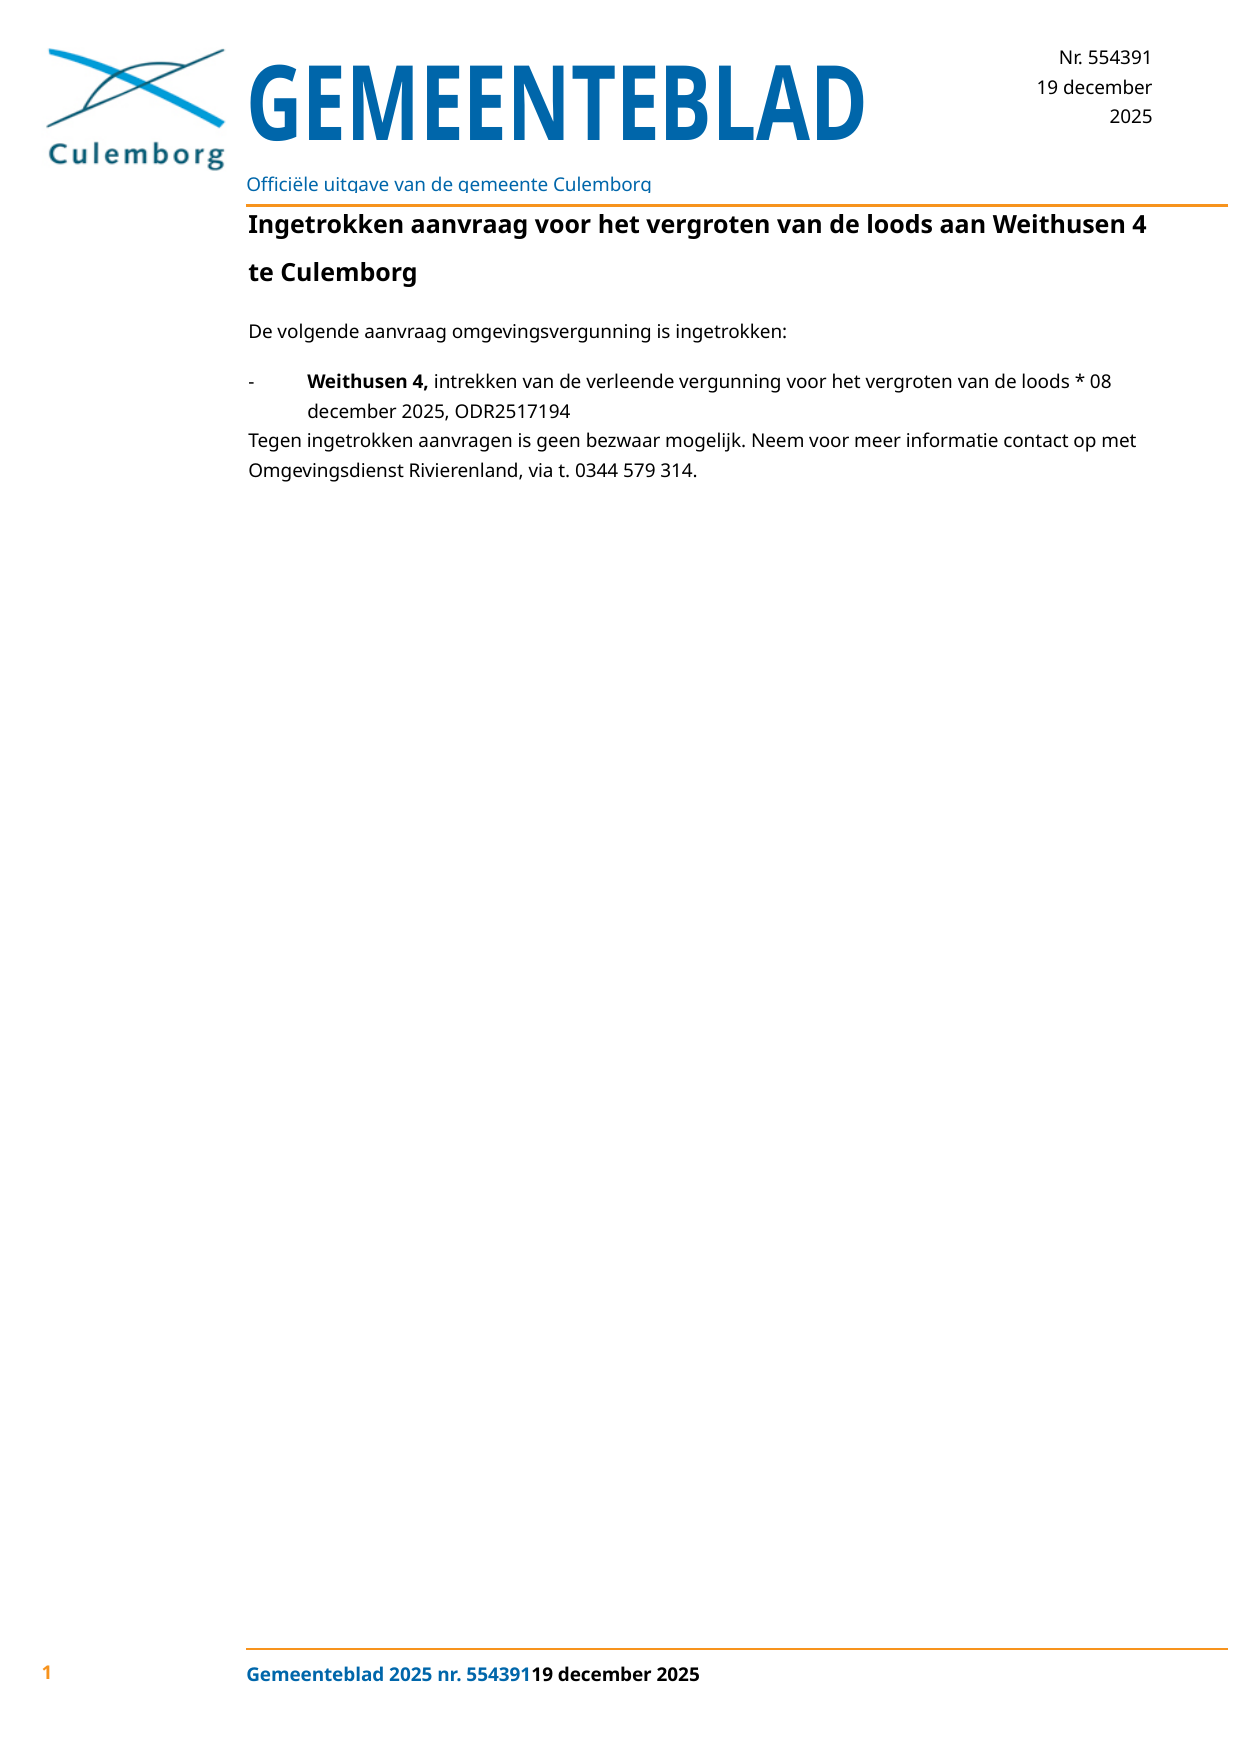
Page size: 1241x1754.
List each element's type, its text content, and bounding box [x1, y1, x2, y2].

list Weithusen 4, intrekken van de verleende vergunning voor het vergroten van de loods * 08 december 2025, ODR2517194 [248, 368, 1152, 424]
text Ingetrokken aanvraag voor het vergroten van de loods aan Weithusen 4 te Culemborg [248, 207, 1152, 288]
picture [41, 47, 231, 172]
text Tegen ingetrokken aanvragen is geen bezwaar mogelijk. Neem voor meer informatie contact op met Omgevingsdienst Rivierenland, via t. 0344 579 314. [248, 427, 1152, 483]
text De volgende aanvraag omgevingsvergunning is ingetrokken: [248, 318, 1152, 344]
